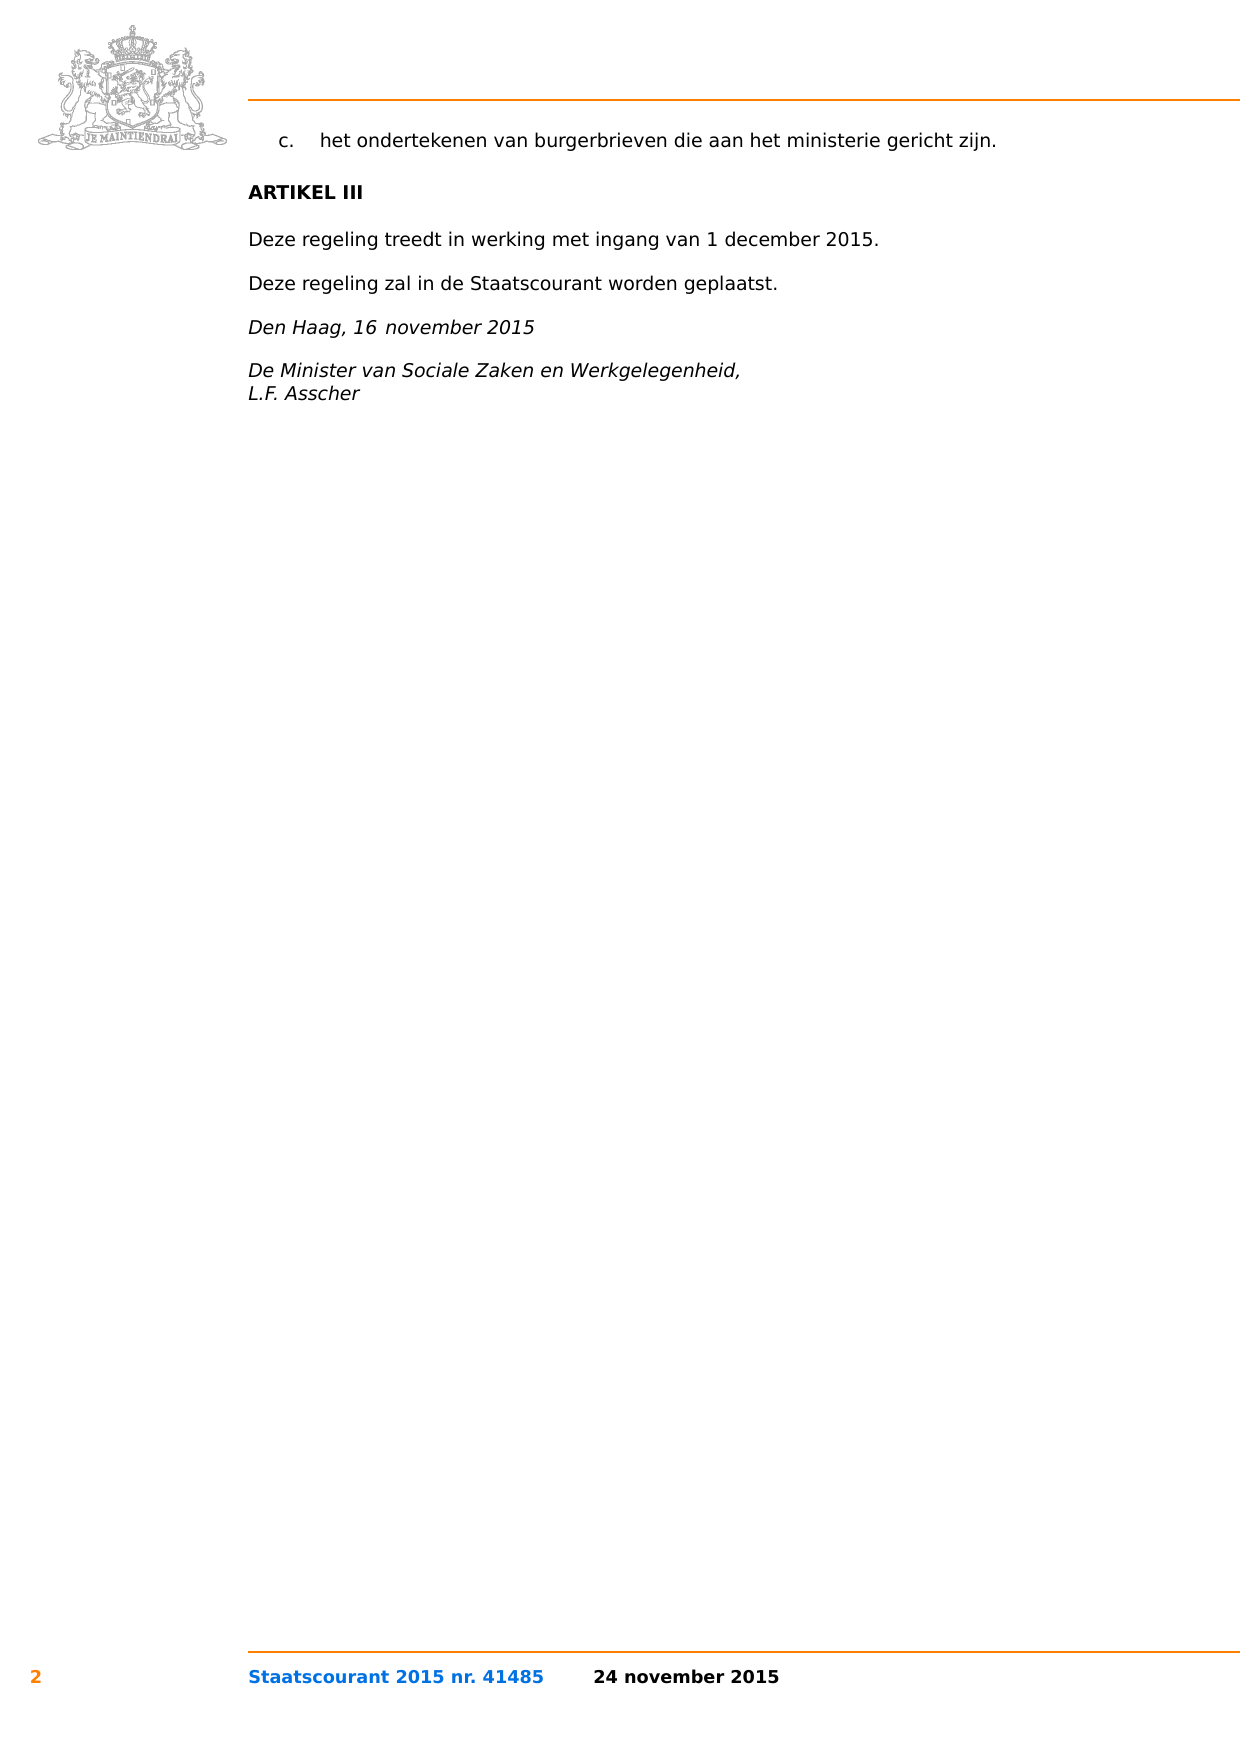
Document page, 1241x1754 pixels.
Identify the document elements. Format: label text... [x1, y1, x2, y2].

text Deze regeling zal in de Staatscourant worden geplaatst. [248, 273, 1163, 295]
text Den Haag, 16 november 2015 [248, 317, 1163, 338]
subtitle ARTIKEL III [248, 182, 1163, 204]
text De Minister van Sociale Zaken en Werkgelegenheid, L.F. Asscher [248, 360, 1163, 404]
text Deze regeling treedt in werking met ingang van 1 december 2015. [248, 229, 1163, 251]
text c. het ondertekenen van burgerbrieven die aan het ministerie gericht zijn. [278, 130, 1163, 152]
picture [38, 25, 227, 150]
